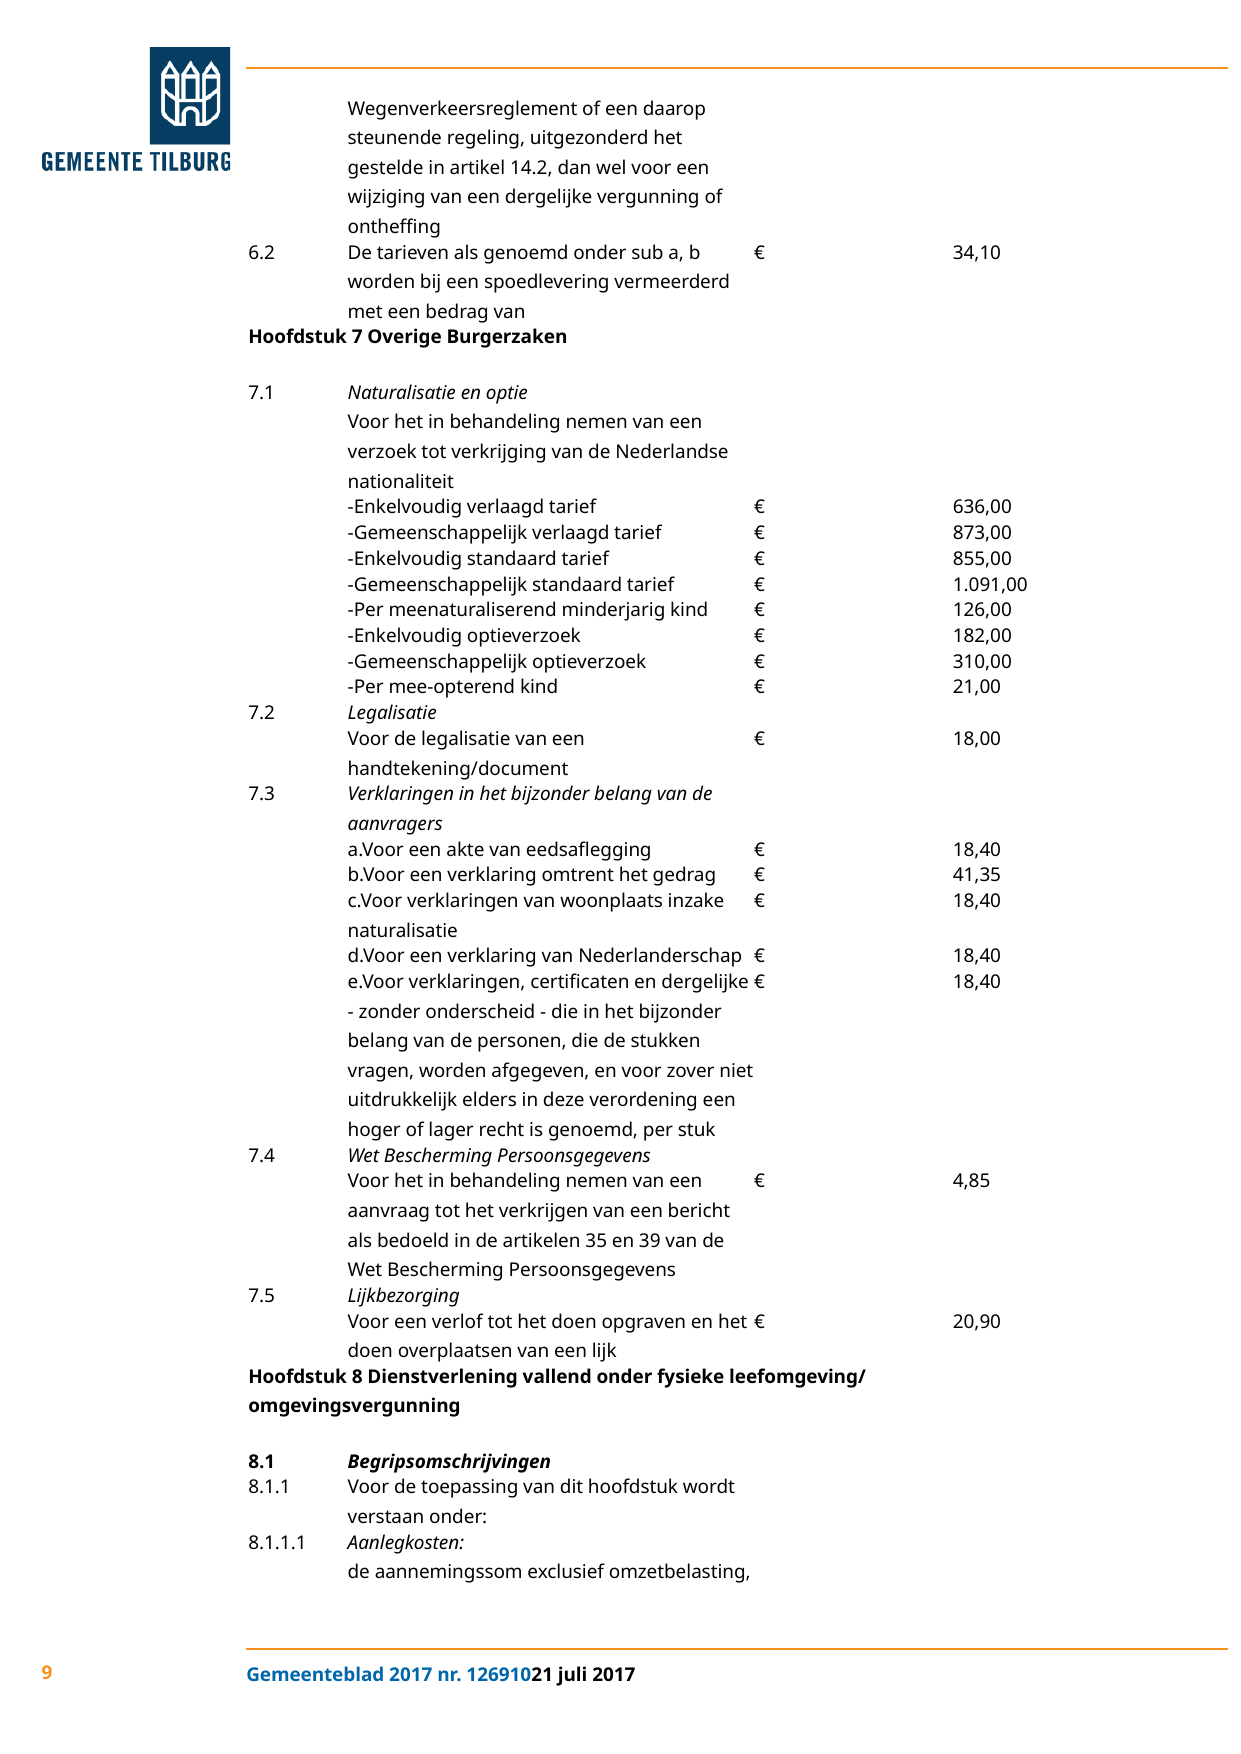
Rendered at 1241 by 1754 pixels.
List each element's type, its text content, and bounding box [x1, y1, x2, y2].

table_cell Wet Bescherming Persoonsgegevens [348, 1142, 754, 1168]
table_cell [953, 780, 1052, 836]
table_cell 18,00 [953, 725, 1052, 780]
table_cell [853, 1474, 1052, 1529]
table_cell a.Voor een akte van eedsaflegging [348, 836, 754, 861]
table_cell 18,40 [953, 887, 1052, 942]
table_cell 18,40 [953, 943, 1052, 968]
table_cell [248, 571, 347, 596]
table_cell -Gemeenschappelijk standaard tarief [348, 571, 754, 596]
table_cell 6.2 [248, 239, 347, 324]
table_cell 41,35 [953, 861, 1052, 887]
table_cell [754, 780, 953, 836]
table_cell d.Voor een verklaring van Nederlanderschap [348, 943, 754, 968]
table_cell Lijkbezorging [348, 1282, 754, 1308]
table_cell [248, 725, 347, 780]
table_cell [248, 648, 347, 674]
table_cell [248, 861, 347, 887]
table_cell [248, 943, 347, 968]
table_cell € [754, 968, 953, 1142]
table_cell [248, 95, 347, 239]
table_cell Wegenverkeersreglement of een daarop steunende regeling, uitgezonderd het gestelde in artikel 14.2, dan wel voor een wijziging van een dergelijke vergunning of ontheffing [348, 95, 754, 239]
table_cell c.Voor verklaringen van woonplaats inzake naturalisatie [348, 887, 754, 942]
table_cell € [754, 494, 953, 519]
table_cell [248, 1308, 347, 1363]
table_cell 34,10 [953, 239, 1052, 324]
table_cell € [754, 596, 953, 622]
table_cell 7.3 [248, 780, 347, 836]
table_cell [248, 622, 347, 648]
table_cell [754, 699, 953, 725]
table_cell Hoofdstuk 7 Overige Burgerzaken [248, 324, 1052, 379]
table_cell 20,90 [953, 1308, 1052, 1363]
table_cell € [754, 571, 953, 596]
table_cell 21,00 [953, 674, 1052, 699]
table_cell [248, 836, 347, 861]
table_cell 7.5 [248, 1282, 347, 1308]
table_cell Voor een verlof tot het doen opgraven en het doen overplaatsen van een lijk [348, 1308, 754, 1363]
table_cell Aanlegkosten: de aannemingssom exclusief omzetbelasting, [348, 1529, 754, 1584]
table_cell [248, 494, 347, 519]
table_cell [953, 379, 1052, 493]
table_cell 8.1.1.1 [248, 1529, 347, 1584]
table_cell -Gemeenschappelijk optieverzoek [348, 648, 754, 674]
table_cell 855,00 [953, 545, 1052, 571]
table_cell [754, 1142, 953, 1168]
table_cell € [754, 674, 953, 699]
table_cell -Per meenaturaliserend minderjarig kind [348, 596, 754, 622]
table_cell € [754, 887, 953, 942]
table_cell Begripsomschrijvingen [348, 1448, 754, 1474]
table_cell -Enkelvoudig standaard tarief [348, 545, 754, 571]
table_cell 1.091,00 [953, 571, 1052, 596]
table_cell 8.1 [248, 1448, 347, 1474]
table_cell [754, 379, 953, 493]
table_cell [953, 1142, 1052, 1168]
table_cell [248, 674, 347, 699]
table_cell Hoofdstuk 8 Dienstverlening vallend onder fysieke leefomgeving/ omgevingsvergunning [248, 1363, 1052, 1448]
table_cell 18,40 [953, 968, 1052, 1142]
table_cell [853, 1448, 1052, 1474]
table_cell Voor het in behandeling nemen van een aanvraag tot het verkrijgen van een bericht als bedoeld in de artikelen 35 en 39 van de Wet Bescherming Persoonsgegevens [348, 1168, 754, 1282]
table_cell [754, 95, 953, 239]
table_cell 8.1.1 [248, 1474, 347, 1529]
table_cell 873,00 [953, 519, 1052, 545]
table_cell 7.2 [248, 699, 347, 725]
table_cell [853, 1529, 1052, 1584]
table_cell 4,85 [953, 1168, 1052, 1282]
table_cell 18,40 [953, 836, 1052, 861]
table_cell Verklaringen in het bijzonder belang van de aanvragers [348, 780, 754, 836]
table_cell -Enkelvoudig optieverzoek [348, 622, 754, 648]
table_cell € [754, 519, 953, 545]
table_cell € [754, 648, 953, 674]
table_cell € [754, 943, 953, 968]
table_cell 7.1 [248, 379, 347, 493]
table_cell [248, 968, 347, 1142]
table_cell 7.4 [248, 1142, 347, 1168]
table_cell 126,00 [953, 596, 1052, 622]
table_cell b.Voor een verklaring omtrent het gedrag [348, 861, 754, 887]
table_cell [754, 1529, 853, 1584]
table_cell € [754, 239, 953, 324]
table_cell e.Voor verklaringen, certificaten en dergelijke - zonder onderscheid - die in het bijzonder belang van de personen, die de stukken vragen, worden afgegeven, en voor zover niet uitdrukkelijk elders in deze verordening een hoger of lager recht is genoemd, per stuk [348, 968, 754, 1142]
table_cell € [754, 836, 953, 861]
table_cell [754, 1282, 953, 1308]
table_cell [248, 519, 347, 545]
table_cell 636,00 [953, 494, 1052, 519]
table_cell [248, 1168, 347, 1282]
table_cell Legalisatie [348, 699, 754, 725]
table_cell € [754, 545, 953, 571]
table_cell [754, 1448, 853, 1474]
table_cell [248, 596, 347, 622]
table_cell 310,00 [953, 648, 1052, 674]
table_cell De tarieven als genoemd onder sub a, b worden bij een spoedlevering vermeerderd met een bedrag van [348, 239, 754, 324]
table_cell 182,00 [953, 622, 1052, 648]
table_cell [248, 887, 347, 942]
table_cell -Per mee-opterend kind [348, 674, 754, 699]
table_cell Voor de legalisatie van een handtekening/document [348, 725, 754, 780]
table_cell [754, 1474, 853, 1529]
table_cell € [754, 622, 953, 648]
table_cell [953, 1282, 1052, 1308]
table_cell € [754, 861, 953, 887]
table_cell -Enkelvoudig verlaagd tarief [348, 494, 754, 519]
table_cell [953, 95, 1052, 239]
table_cell Voor de toepassing van dit hoofdstuk wordt verstaan onder: [348, 1474, 754, 1529]
table_cell [248, 545, 347, 571]
table_cell -Gemeenschappelijk verlaagd tarief [348, 519, 754, 545]
picture [41, 47, 231, 172]
table_cell € [754, 1168, 953, 1282]
table_cell € [754, 725, 953, 780]
table_cell € [754, 1308, 953, 1363]
table_cell Naturalisatie en optie Voor het in behandeling nemen van een verzoek tot verkrijging van de Nederlandse nationaliteit [348, 379, 754, 493]
table_cell [953, 699, 1052, 725]
